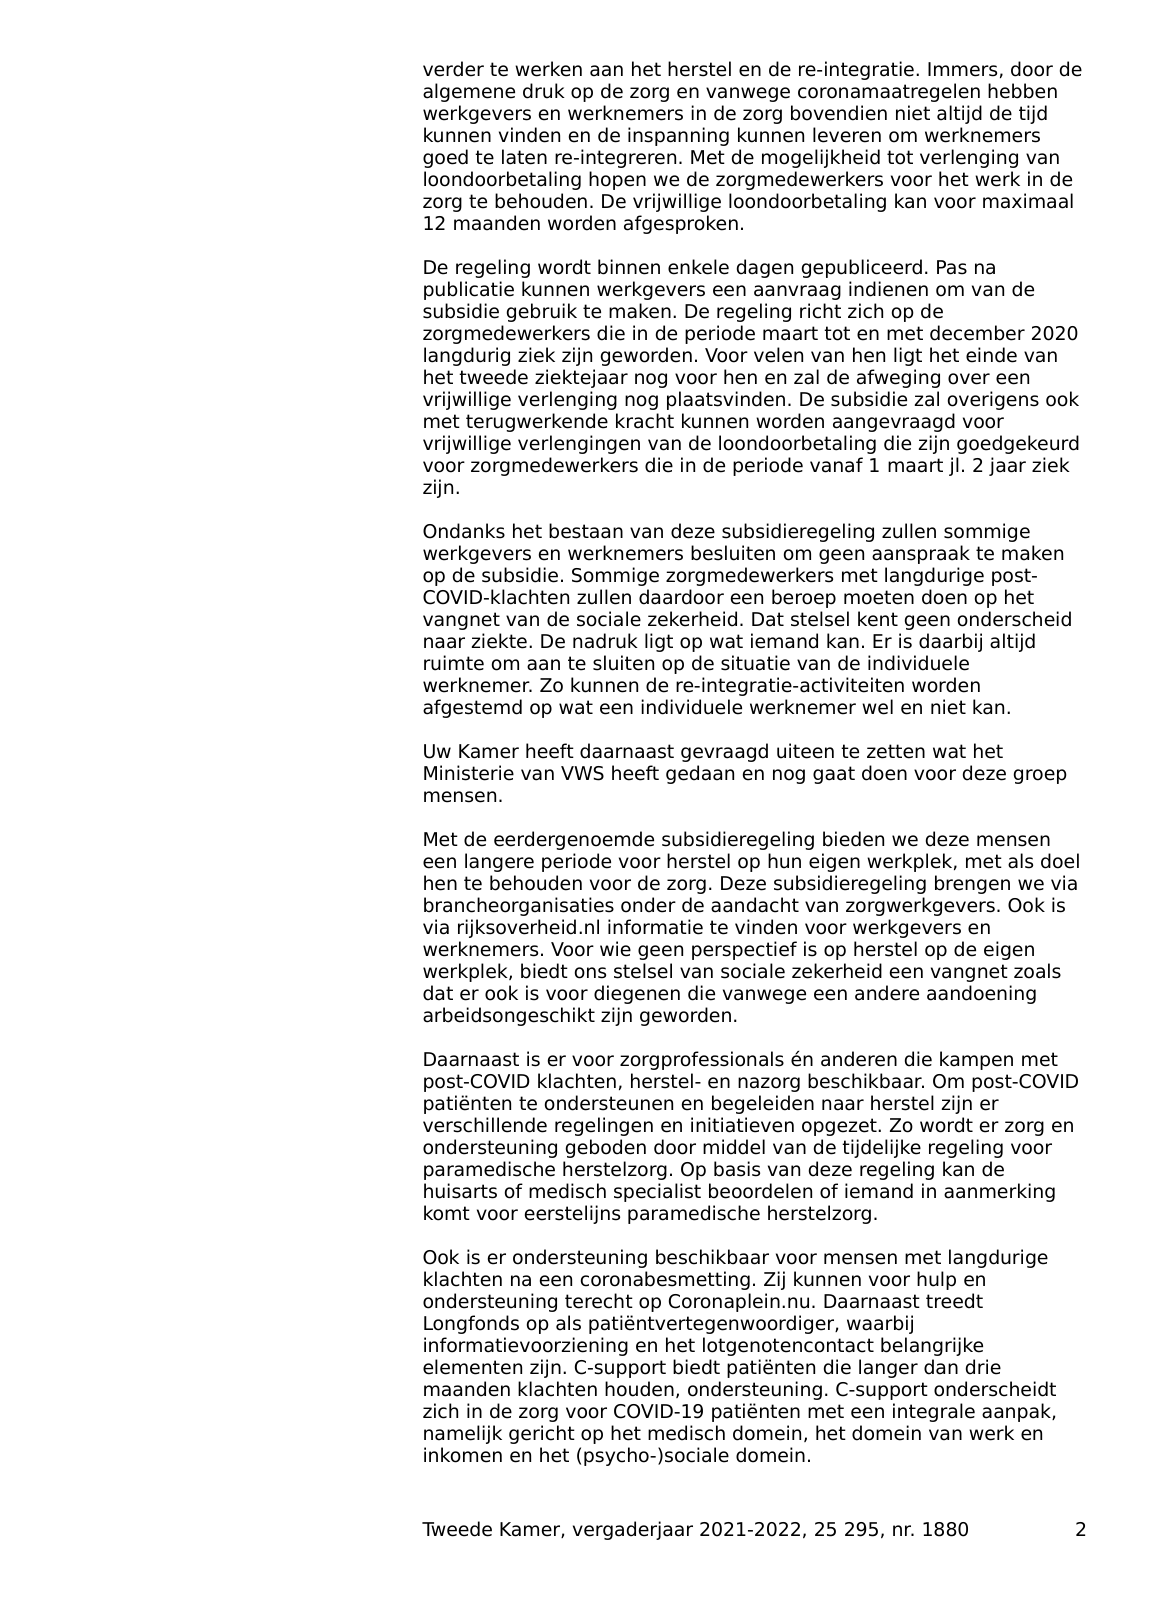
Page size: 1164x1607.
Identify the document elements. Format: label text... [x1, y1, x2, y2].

text De regeling wordt binnen enkele dagen gepubliceerd. Pas na publicatie kunnen werkgevers een aanvraag indienen om van de subsidie gebruik te maken. De regeling richt zich op de zorgmedewerkers die in de periode maart tot en met december 2020 langdurig ziek zijn geworden. Voor velen van hen ligt het einde van het tweede ziektejaar nog voor hen en zal de afweging over een vrijwillige verlenging nog plaatsvinden. De subsidie zal overigens ook met terugwerkende kracht kunnen worden aangevraagd voor vrijwillige verlengingen van de loondoorbetaling die zijn goedgekeurd voor zorgmedewerkers die in de periode vanaf 1 maart jl. 2 jaar ziek zijn. [422, 257, 1087, 499]
text Uw Kamer heeft daarnaast gevraagd uiteen te zetten wat het Ministerie van VWS heeft gedaan en nog gaat doen voor deze groep mensen. [422, 741, 1087, 807]
text Met de eerdergenoemde subsidieregeling bieden we deze mensen een langere periode voor herstel op hun eigen werkplek, met als doel hen te behouden voor de zorg. Deze subsidieregeling brengen we via brancheorganisaties onder de aandacht van zorgwerkgevers. Ook is via rijksoverheid.nl informatie te vinden voor werkgevers en werknemers. Voor wie geen perspectief is op herstel op de eigen werkplek, biedt ons stelsel van sociale zekerheid een vangnet zoals dat er ook is voor diegenen die vanwege een andere aandoening arbeidsongeschikt zijn geworden. [422, 829, 1087, 1027]
text Daarnaast is er voor zorgprofessionals én anderen die kampen met post-COVID klachten, herstel- en nazorg beschikbaar. Om post-COVID patiënten te ondersteunen en begeleiden naar herstel zijn er verschillende regelingen en initiatieven opgezet. Zo wordt er zorg en ondersteuning geboden door middel van de tijdelijke regeling voor paramedische herstelzorg. Op basis van deze regeling kan de huisarts of medisch specialist beoordelen of iemand in aanmerking komt voor eerstelijns paramedische herstelzorg. [422, 1049, 1087, 1225]
text Ook is er ondersteuning beschikbaar voor mensen met langdurige klachten na een coronabesmetting. Zij kunnen voor hulp en ondersteuning terecht op Coronaplein.nu. Daarnaast treedt Longfonds op als patiëntvertegenwoordiger, waarbij informatievoorziening en het lotgenotencontact belangrijke elementen zijn. C-support biedt patiënten die langer dan drie maanden klachten houden, ondersteuning. C-support onderscheidt zich in de zorg voor COVID-19 patiënten met een integrale aanpak, namelijk gericht op het medisch domein, het domein van werk en inkomen en het (psycho-)sociale domein. [422, 1247, 1087, 1467]
text Ondanks het bestaan van deze subsidieregeling zullen sommige werkgevers en werknemers besluiten om geen aanspraak te maken op de subsidie. Sommige zorgmedewerkers met langdurige post-COVID-klachten zullen daardoor een beroep moeten doen op het vangnet van de sociale zekerheid. Dat stelsel kent geen onderscheid naar ziekte. De nadruk ligt op wat iemand kan. Er is daarbij altijd ruimte om aan te sluiten op de situatie van de individuele werknemer. Zo kunnen de re-integratie-activiteiten worden afgestemd op wat een individuele werknemer wel en niet kan. [422, 521, 1087, 719]
text verder te werken aan het herstel en de re-integratie. Immers, door de algemene druk op de zorg en vanwege coronamaatregelen hebben werkgevers en werknemers in de zorg bovendien niet altijd de tijd kunnen vinden en de inspanning kunnen leveren om werknemers goed te laten re-integreren. Met de mogelijkheid tot verlenging van loondoorbetaling hopen we de zorgmedewerkers voor het werk in de zorg te behouden. De vrijwillige loondoorbetaling kan voor maximaal 12 maanden worden afgesproken. [422, 59, 1087, 235]
